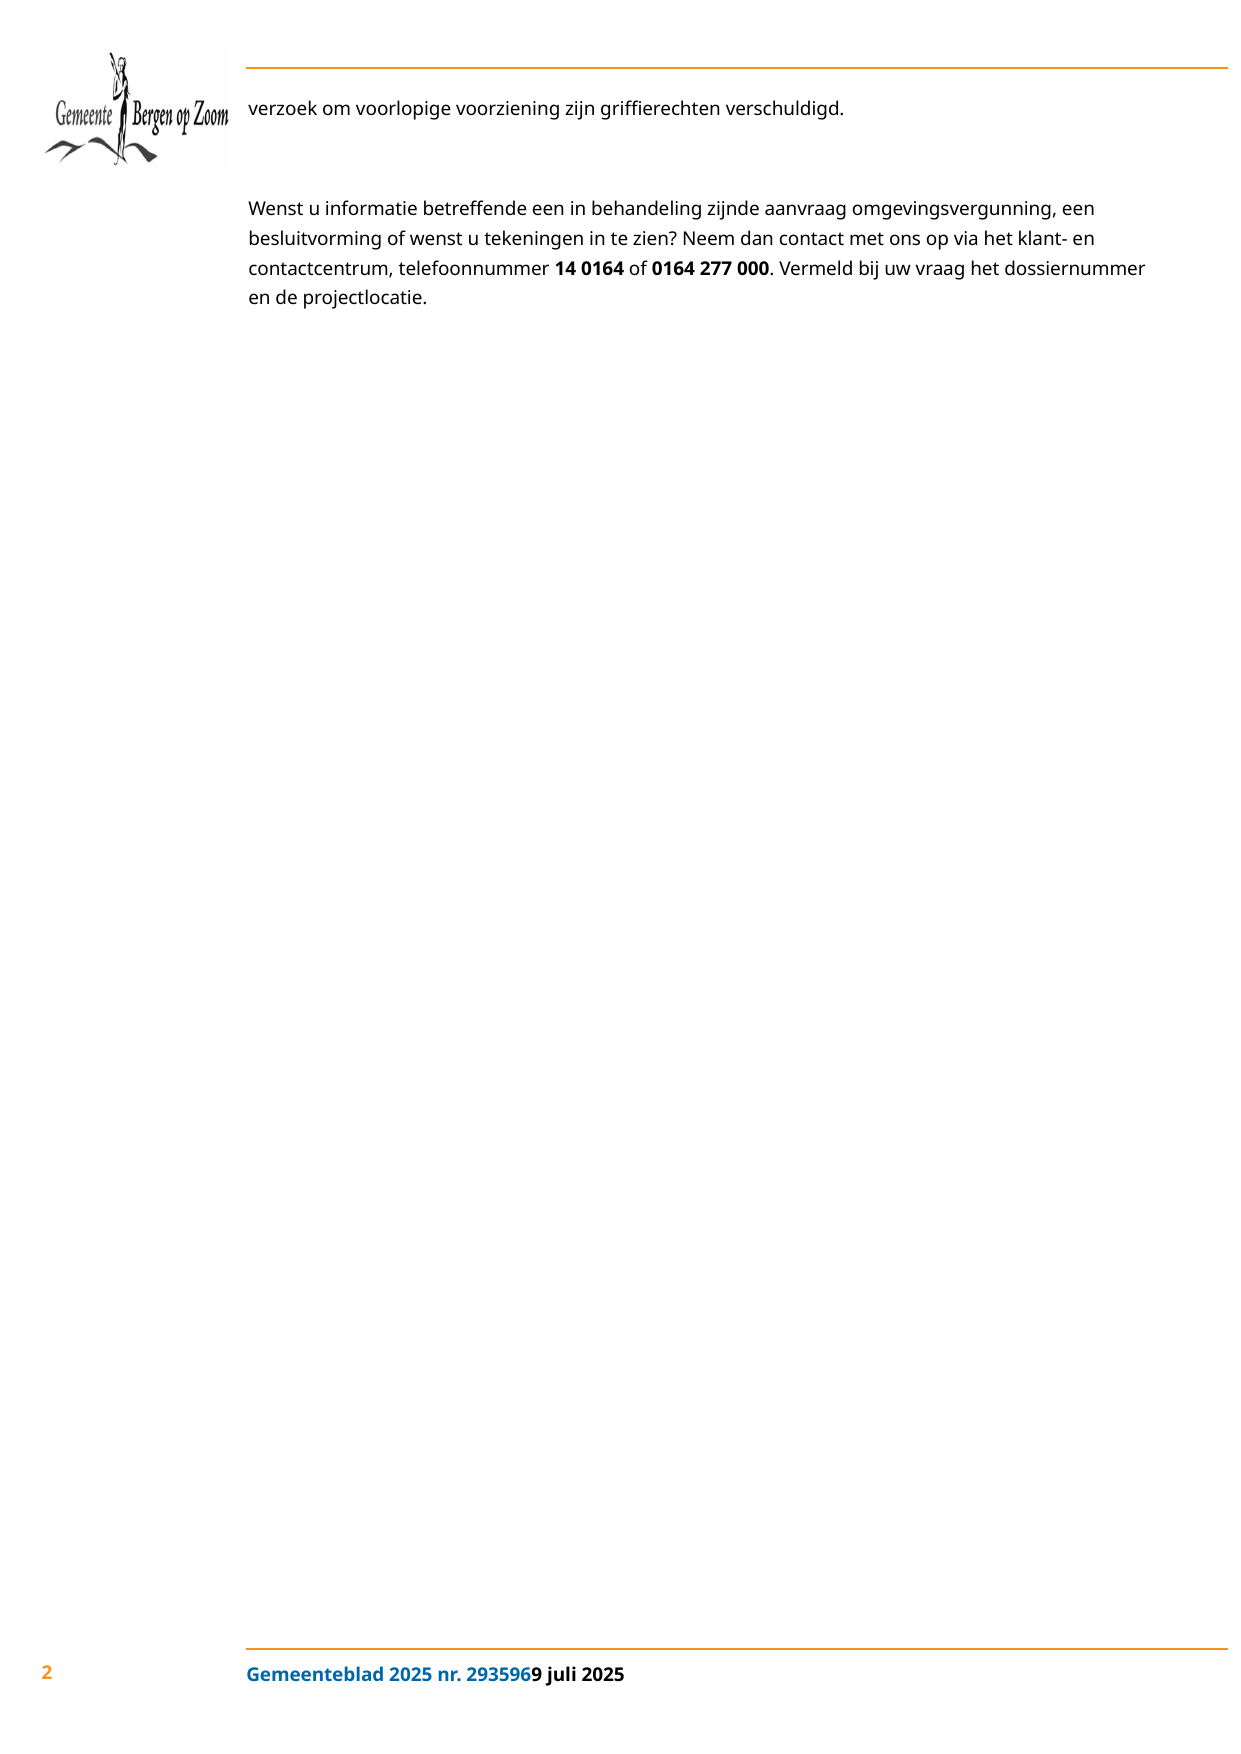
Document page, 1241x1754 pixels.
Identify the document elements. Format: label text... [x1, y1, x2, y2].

text Wenst u informatie betreffende een in behandeling zijnde aanvraag omgevingsvergunning, een besluitvorming of wenst u tekeningen in te zien? Neem dan contact met ons op via het klant- en contactcentrum, telefoonnummer 14 0164 of 0164 277 000. Vermeld bij uw vraag het dossiernummer en de projectlocatie. [248, 196, 1152, 310]
picture [41, 47, 231, 172]
text verzoek om voorlopige voorziening zijn griffierechten verschuldigd. [248, 95, 1152, 121]
